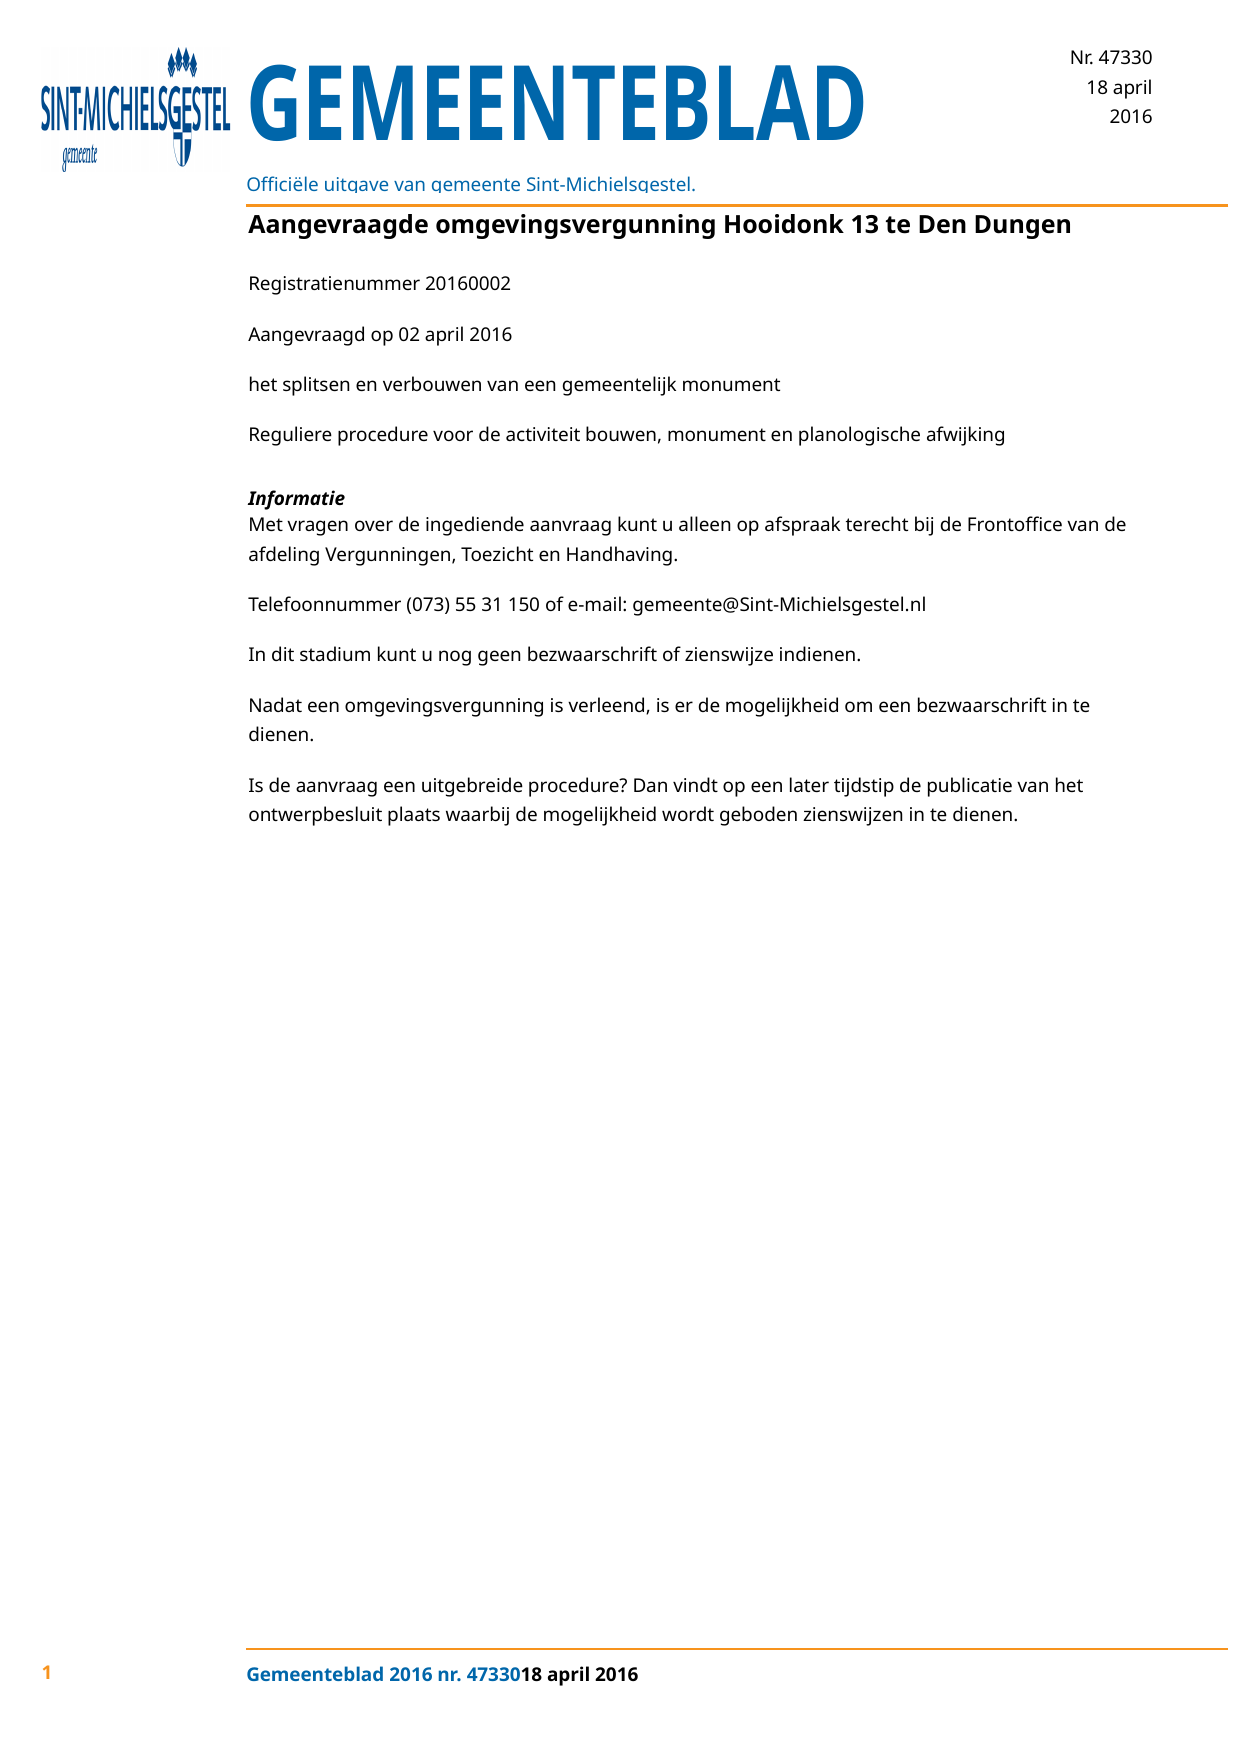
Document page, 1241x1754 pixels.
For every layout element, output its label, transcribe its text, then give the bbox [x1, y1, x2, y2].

text Is de aanvraag een uitgebreide procedure? Dan vindt op een later tijdstip de publicatie van het ontwerpbesluit plaats waarbij de mogelijkheid wordt geboden zienswijzen in te dienen. [248, 772, 1152, 827]
text Registratienummer 20160002 [248, 270, 1152, 296]
text Informatie [248, 486, 1152, 511]
text Nadat een omgevingsvergunning is verleend, is er de mogelijkheid om een bezwaarschrift in te dienen. [248, 692, 1152, 747]
picture [41, 47, 231, 172]
text Telefoonnummer (073) 55 31 150 of e-mail: gemeente@Sint-Michielsgestel.nl [248, 591, 1152, 617]
text Reguliere procedure voor de activiteit bouwen, monument en planologische afwijking [248, 422, 1152, 447]
text Met vragen over de ingediende aanvraag kunt u alleen op afspraak terecht bij de Frontoffice van de afdeling Vergunningen, Toezicht en Handhaving. [248, 511, 1152, 567]
text Aangevraagde omgevingsvergunning Hooidonk 13 te Den Dungen [248, 207, 1152, 241]
text het splitsen en verbouwen van een gemeentelijk monument [248, 371, 1152, 397]
text In dit stadium kunt u nog geen bezwaarschrift of zienswijze indienen. [248, 642, 1152, 667]
text Aangevraagd op 02 april 2016 [248, 321, 1152, 346]
